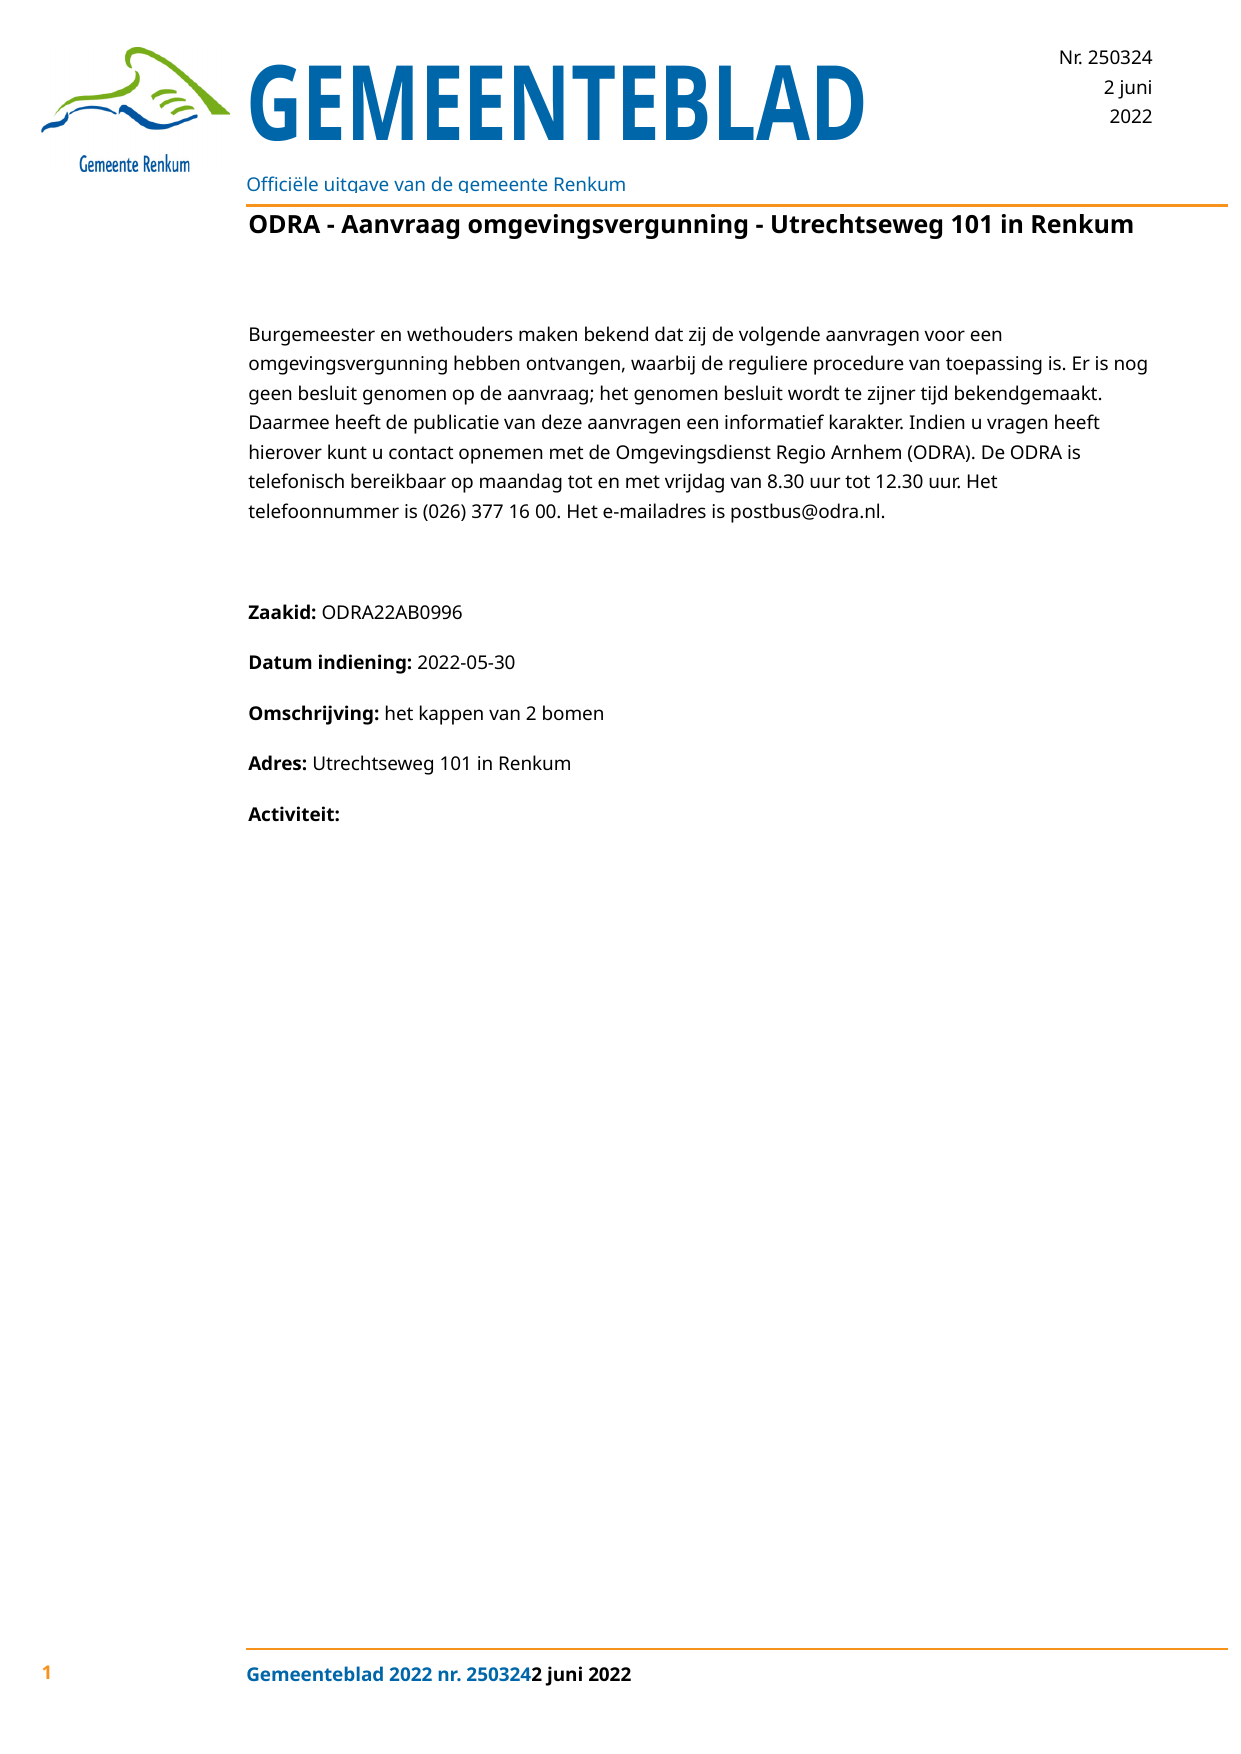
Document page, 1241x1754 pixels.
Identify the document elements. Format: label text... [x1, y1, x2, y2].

text Burgemeester en wethouders maken bekend dat zij de volgende aanvragen voor een omgevingsvergunning hebben ontvangen, waarbij de reguliere procedure van toepassing is. Er is nog geen besluit genomen op de aanvraag; het genomen besluit wordt te zijner tijd bekendgemaakt. Daarmee heeft de publicatie van deze aanvragen een informatief karakter. Indien u vragen heeft hierover kunt u contact opnemen met de Omgevingsdienst Regio Arnhem (ODRA). De ODRA is telefonisch bereikbaar op maandag tot en met vrijdag van 8.30 uur tot 12.30 uur. Het telefoonnummer is (026) 377 16 00. Het e-mailadres is postbus@odra.nl. [248, 321, 1152, 524]
text Adres: Utrechtseweg 101 in Renkum [248, 750, 1152, 776]
text Datum indiening: 2022-05-30 [248, 649, 1152, 675]
text Omschrijving: het kappen van 2 bomen [248, 700, 1152, 726]
text Zaakid: ODRA22AB0996 [248, 599, 1152, 625]
text Activiteit: [248, 801, 1152, 826]
text ODRA - Aanvraag omgevingsvergunning - Utrechtseweg 101 in Renkum [248, 207, 1152, 241]
picture [41, 47, 231, 172]
